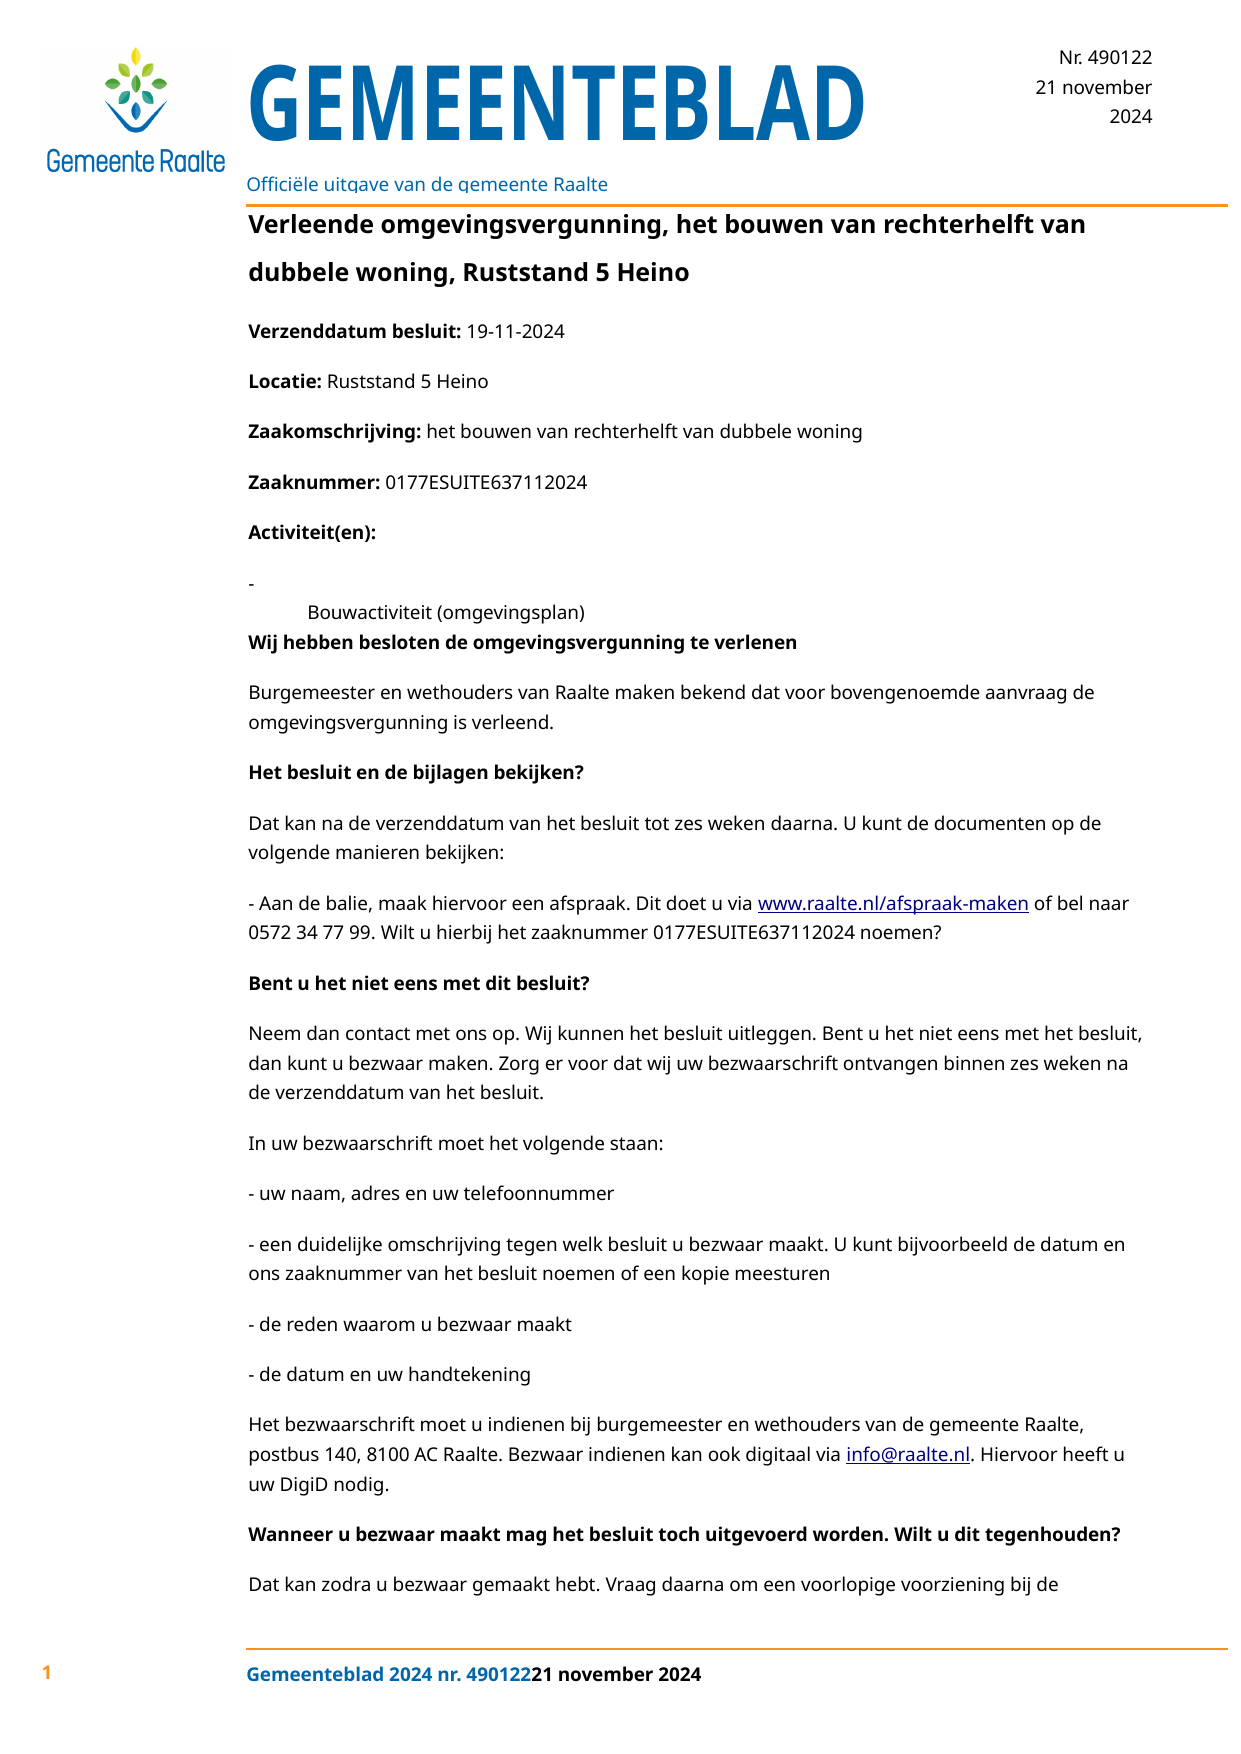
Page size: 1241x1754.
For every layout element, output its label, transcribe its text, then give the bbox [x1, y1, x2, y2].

text Neem dan contact met ons op. Wij kunnen het besluit uitleggen. Bent u het niet eens met het besluit, dan kunt u bezwaar maken. Zorg er voor dat wij uw bezwaarschrift ontvangen binnen zes weken na de verzenddatum van het besluit. [248, 1020, 1152, 1105]
text - een duidelijke omschrijving tegen welk besluit u bezwaar maakt. U kunt bijvoorbeeld de datum en ons zaaknummer van het besluit noemen of een kopie meesturen [248, 1231, 1152, 1286]
text Verzenddatum besluit: 19-11-2024 [248, 318, 1152, 344]
text Activiteit(en): [248, 519, 1152, 545]
text Het bezwaarschrift moet u indienen bij burgemeester en wethouders van de gemeente Raalte, postbus 140, 8100 AC Raalte. Bezwaar indienen kan ook digitaal via info@raalte.nl. Hiervoor heeft u uw DigiD nodig. [248, 1412, 1152, 1497]
text - uw naam, adres en uw telefoonnummer [248, 1180, 1152, 1206]
text Het besluit en de bijlagen bekijken? [248, 759, 1152, 785]
text Dat kan zodra u bezwaar gemaakt hebt. Vraag daarna om een voorlopige voorziening bij de [248, 1572, 1152, 1597]
text Bent u het niet eens met dit besluit? [248, 970, 1152, 996]
text - de datum en uw handtekening [248, 1361, 1152, 1387]
text In uw bezwaarschrift moet het volgende staan: [248, 1130, 1152, 1156]
text Dat kan na de verzenddatum van het besluit tot zes weken daarna. U kunt de documenten op de volgende manieren bekijken: [248, 810, 1152, 865]
text Verleende omgevingsvergunning, het bouwen van rechterhelft van dubbele woning, Ruststand 5 Heino [248, 207, 1152, 288]
text Locatie: Ruststand 5 Heino [248, 368, 1152, 394]
text Burgemeester en wethouders van Raalte maken bekend dat voor bovengenoemde aanvraag de omgevingsvergunning is verleend. [248, 679, 1152, 735]
list Bouwactiviteit (omgevingsplan) [248, 599, 1152, 625]
text - de reden waarom u bezwaar maakt [248, 1311, 1152, 1337]
text Wanneer u bezwaar maakt mag het besluit toch uitgevoerd worden. Wilt u dit tegenhouden? [248, 1521, 1152, 1547]
picture [41, 47, 231, 172]
text - Aan de balie, maak hiervoor een afspraak. Dit doet u via www.raalte.nl/afspraak-maken of bel naar 0572 34 77 99. Wilt u hierbij het zaaknummer 0177ESUITE637112024 noemen? [248, 890, 1152, 945]
text Zaaknummer: 0177ESUITE637112024 [248, 469, 1152, 495]
text Zaakomschrijving: het bouwen van rechterhelft van dubbele woning [248, 419, 1152, 444]
text Wij hebben besloten de omgevingsvergunning te verlenen [248, 629, 1152, 655]
